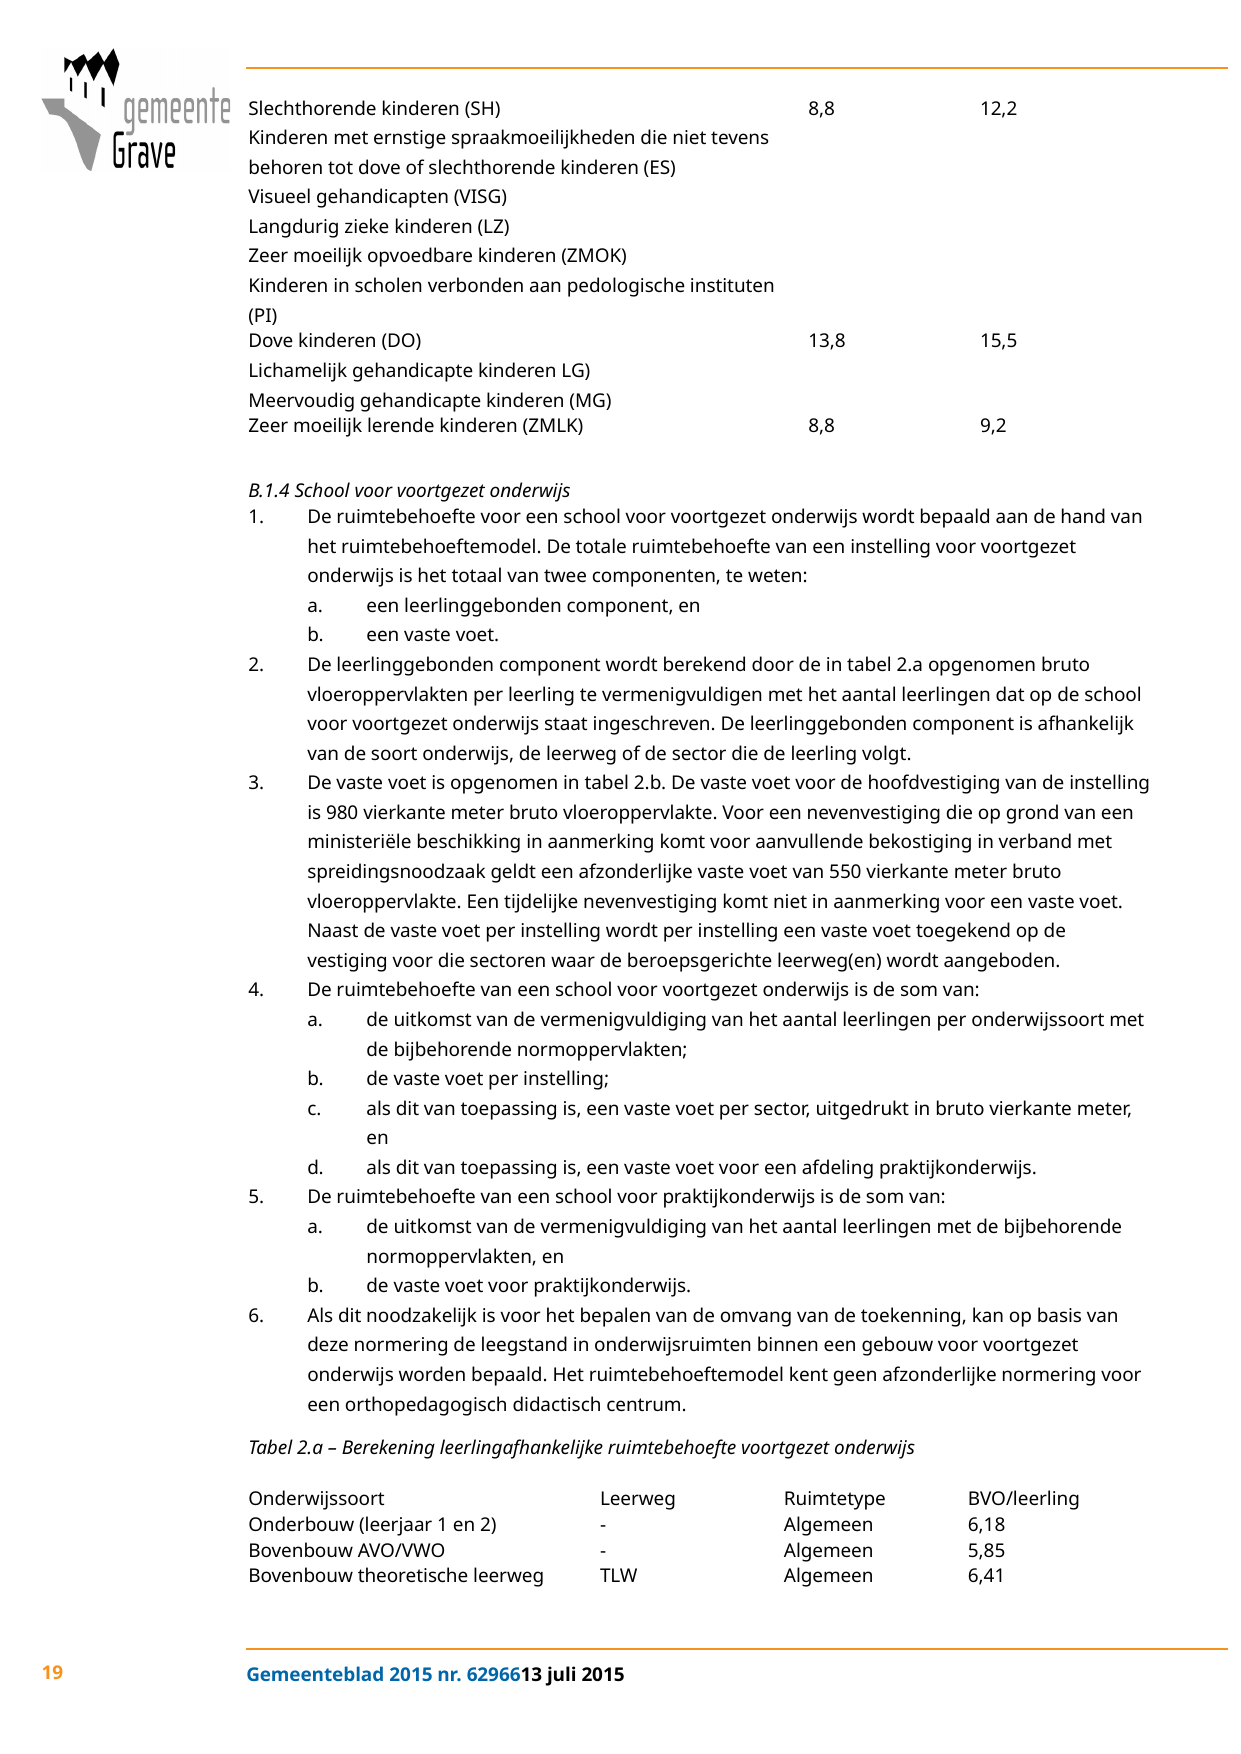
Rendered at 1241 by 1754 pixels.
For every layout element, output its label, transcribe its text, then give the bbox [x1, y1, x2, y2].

list De leerlinggebonden component wordt berekend door de in tabel 2.a opgenomen bruto vloeroppervlakten per leerling te vermenigvuldigen met het aantal leerlingen dat op de school voor voortgezet onderwijs staat ingeschreven. De leerlinggebonden component is afhankelijk van de soort onderwijs, de leerweg of de sector die de leerling volgt. [248, 651, 1152, 766]
table_header Onderwijssoort [248, 1485, 600, 1511]
list De ruimtebehoefte van een school voor voortgezet onderwijs is de som van: [248, 977, 1152, 1002]
table_cell Bovenbouw AVO/VWO [248, 1537, 600, 1562]
list een vaste voet. [307, 622, 1152, 647]
table_header Ruimtetype [784, 1485, 968, 1511]
table_cell 6,18 [968, 1511, 1152, 1537]
list de uitkomst van de vermenigvuldiging van het aantal leerlingen met de bijbehorende normoppervlakten, en [307, 1213, 1152, 1268]
list de vaste voet voor praktijkonderwijs. [307, 1272, 1152, 1298]
text Tabel 2.a – Berekening leerlingafhankelijke ruimtebehoefte voortgezet onderwijs [248, 1434, 1152, 1459]
table_cell Algemeen [784, 1537, 968, 1562]
list Als dit noodzakelijk is voor het bepalen van de omvang van de toekenning, kan op basis van deze normering de leegstand in onderwijsruimten binnen een gebouw voor voortgezet onderwijs worden bepaald. Het ruimtebehoeftemodel kent geen afzonderlijke normering voor een orthopedagogisch didactisch centrum. [248, 1302, 1152, 1416]
table_header BVO/leerling [968, 1485, 1152, 1511]
table_cell - [600, 1537, 784, 1562]
text B.1.4 School voor voortgezet onderwijs [248, 477, 1152, 503]
table_cell 15,5 [980, 328, 1152, 412]
table_cell TLW [600, 1563, 784, 1588]
list De vaste voet is opgenomen in tabel 2.b. De vaste voet voor de hoofdvestiging van de instelling is 980 vierkante meter bruto vloeroppervlakte. Voor een nevenvestiging die op grond van een ministeriële beschikking in aanmerking komt voor aanvullende bekostiging in verband met spreidingsnoodzaak geldt een afzonderlijke vaste voet van 550 vierkante meter bruto vloeroppervlakte. Een tijdelijke nevenvestiging komt niet in aanmerking voor een vaste voet. Naast de vaste voet per instelling wordt per instelling een vaste voet toegekend op de vestiging voor die sectoren waar de beroepsgerichte leerweg(en) wordt aangeboden. [248, 769, 1152, 973]
table_cell 8,8 [808, 95, 980, 328]
table_cell Algemeen [784, 1511, 968, 1537]
table_cell 13,8 [808, 328, 980, 412]
list De ruimtebehoefte van een school voor praktijkonderwijs is de som van: [248, 1184, 1152, 1209]
table_cell 6,41 [968, 1563, 1152, 1588]
table_cell - [600, 1511, 784, 1537]
picture [41, 47, 231, 172]
list een leerlinggebonden component, en [307, 592, 1152, 618]
table_cell 8,8 [808, 413, 980, 438]
list de uitkomst van de vermenigvuldiging van het aantal leerlingen per onderwijssoort met de bijbehorende normoppervlakten; [307, 1006, 1152, 1061]
table_cell Bovenbouw theoretische leerweg [248, 1563, 600, 1588]
list de vaste voet per instelling; [307, 1065, 1152, 1091]
table_cell 12,2 [980, 95, 1152, 328]
table_cell Onderbouw (leerjaar 1 en 2) [248, 1511, 600, 1537]
table_cell Dove kinderen (DO) Lichamelijk gehandicapte kinderen LG) Meervoudig gehandicapte kinderen (MG) [248, 328, 808, 412]
list De ruimtebehoefte voor een school voor voortgezet onderwijs wordt bepaald aan de hand van het ruimtebehoeftemodel. De totale ruimtebehoefte van een instelling voor voortgezet onderwijs is het totaal van twee componenten, te weten: [248, 503, 1152, 588]
table_cell 5,85 [968, 1537, 1152, 1562]
table_header Leerweg [600, 1485, 784, 1511]
list als dit van toepassing is, een vaste voet voor een afdeling praktijkonderwijs. [307, 1154, 1152, 1180]
table_cell Slechthorende kinderen (SH) Kinderen met ernstige spraakmoeilijkheden die niet tevens behoren tot dove of slechthorende kinderen (ES) Visueel gehandicapten (VISG) Langdurig zieke kinderen (LZ) Zeer moeilijk opvoedbare kinderen (ZMOK) Kinderen in scholen verbonden aan pedologische instituten (PI) [248, 95, 808, 328]
table_cell Zeer moeilijk lerende kinderen (ZMLK) [248, 413, 808, 438]
table_cell 9,2 [980, 413, 1152, 438]
table_cell Algemeen [784, 1563, 968, 1588]
list als dit van toepassing is, een vaste voet per sector, uitgedrukt in bruto vierkante meter, en [307, 1095, 1152, 1150]
